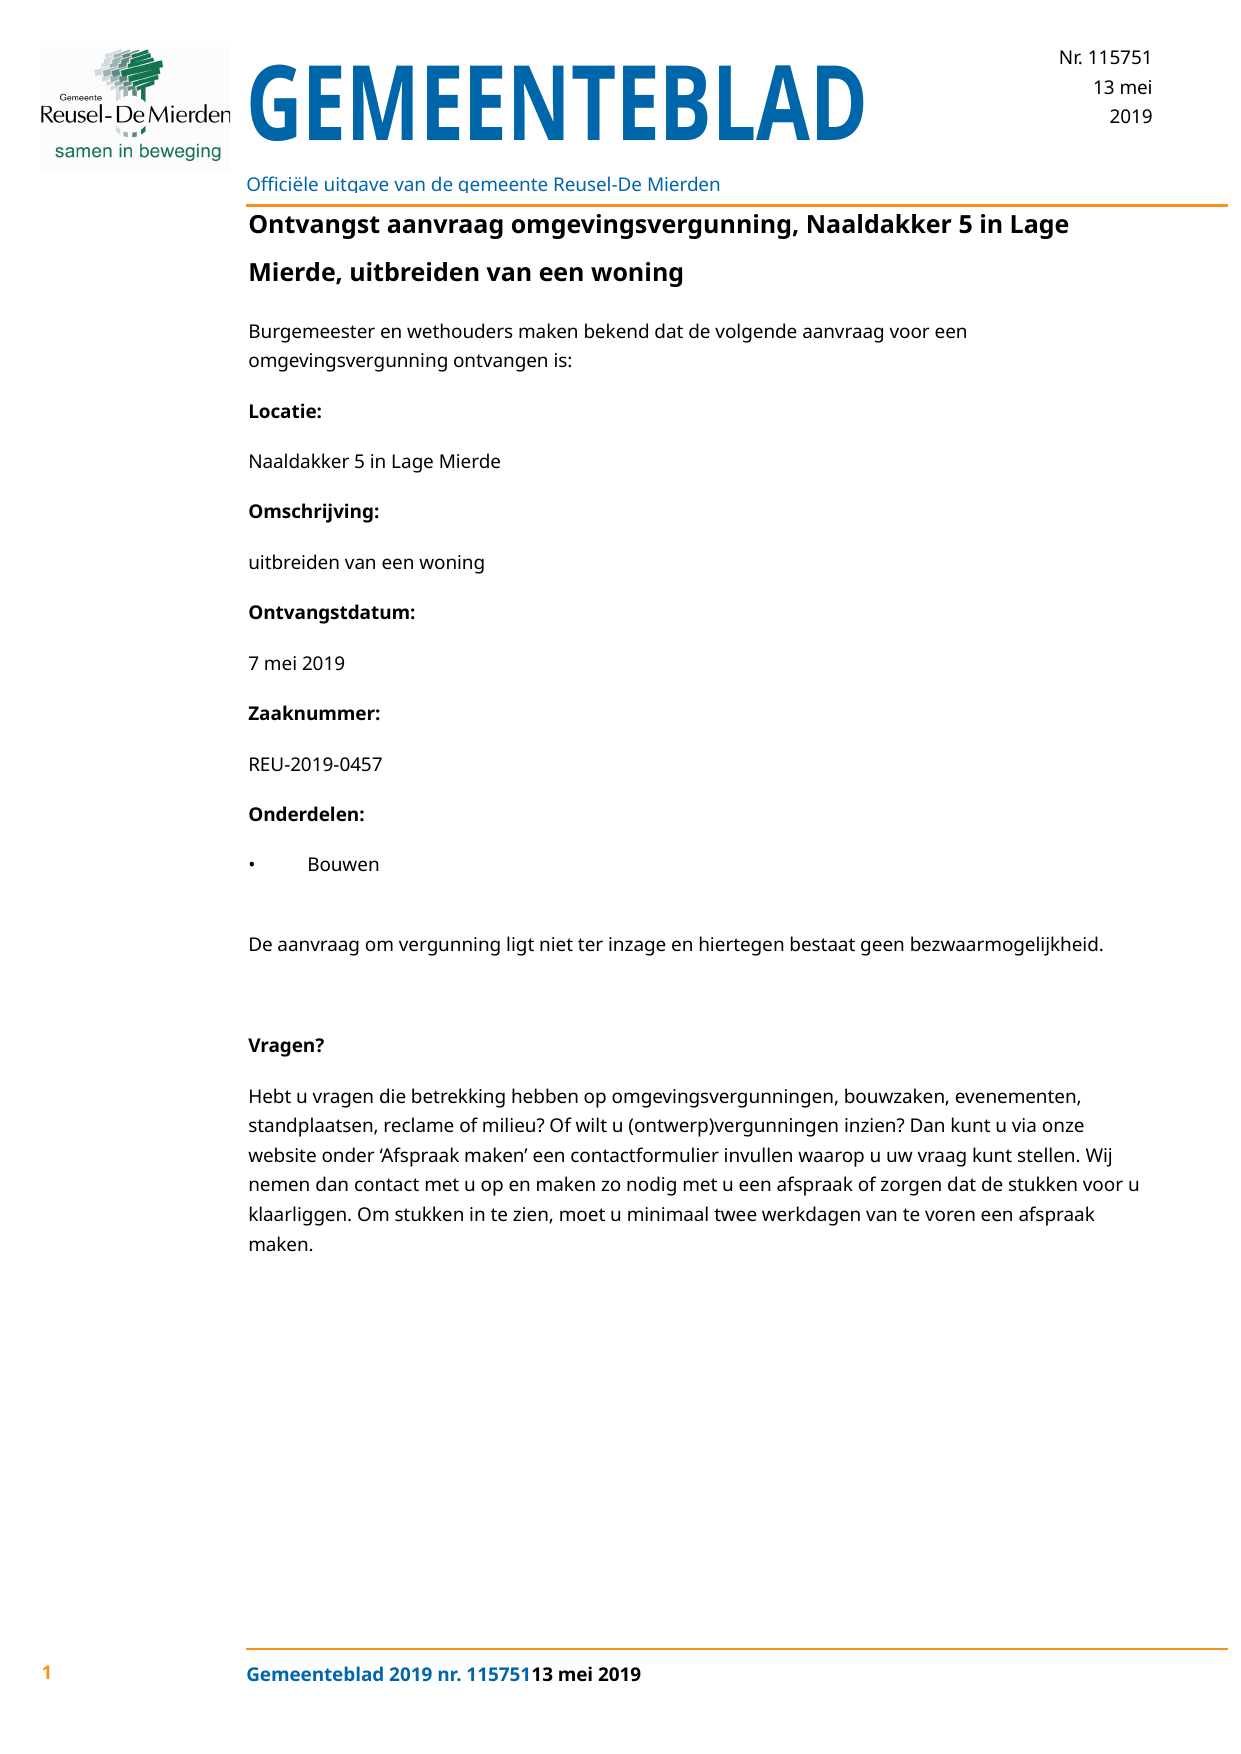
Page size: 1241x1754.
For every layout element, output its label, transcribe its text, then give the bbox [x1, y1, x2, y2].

text Naaldakker 5 in Lage Mierde [248, 448, 1152, 474]
text 7 mei 2019 [248, 650, 1152, 676]
picture [41, 47, 231, 172]
text uitbreiden van een woning [248, 549, 1152, 575]
text Locatie: [248, 398, 1152, 424]
text De aanvraag om vergunning ligt niet ter inzage en hiertegen bestaat geen bezwaarmogelijkheid. [248, 932, 1152, 957]
text Ontvangst aanvraag omgevingsvergunning, Naaldakker 5 in Lage Mierde, uitbreiden van een woning [248, 207, 1152, 288]
text Hebt u vragen die betrekking hebben op omgevingsvergunningen, bouwzaken, evenementen, standplaatsen, reclame of milieu? Of wilt u (ontwerp)vergunningen inzien? Dan kunt u via onze website onder ‘Afspraak maken’ een contactformulier invullen waarop u uw vraag kunt stellen. Wij nemen dan contact met u op en maken zo nodig met u een afspraak of zorgen dat de stukken voor u klaarliggen. Om stukken in te zien, moet u minimaal twee werkdagen van te voren een afspraak maken. [248, 1083, 1152, 1257]
list Bouwen [248, 852, 1152, 877]
text Zaaknummer: [248, 700, 1152, 726]
text Burgemeester en wethouders maken bekend dat de volgende aanvraag voor een omgevingsvergunning ontvangen is: [248, 318, 1152, 373]
text REU-2019-0457 [248, 751, 1152, 777]
text Onderdelen: [248, 801, 1152, 827]
text Vragen? [248, 1032, 1152, 1058]
text Omschrijving: [248, 499, 1152, 524]
text Ontvangstdatum: [248, 599, 1152, 625]
